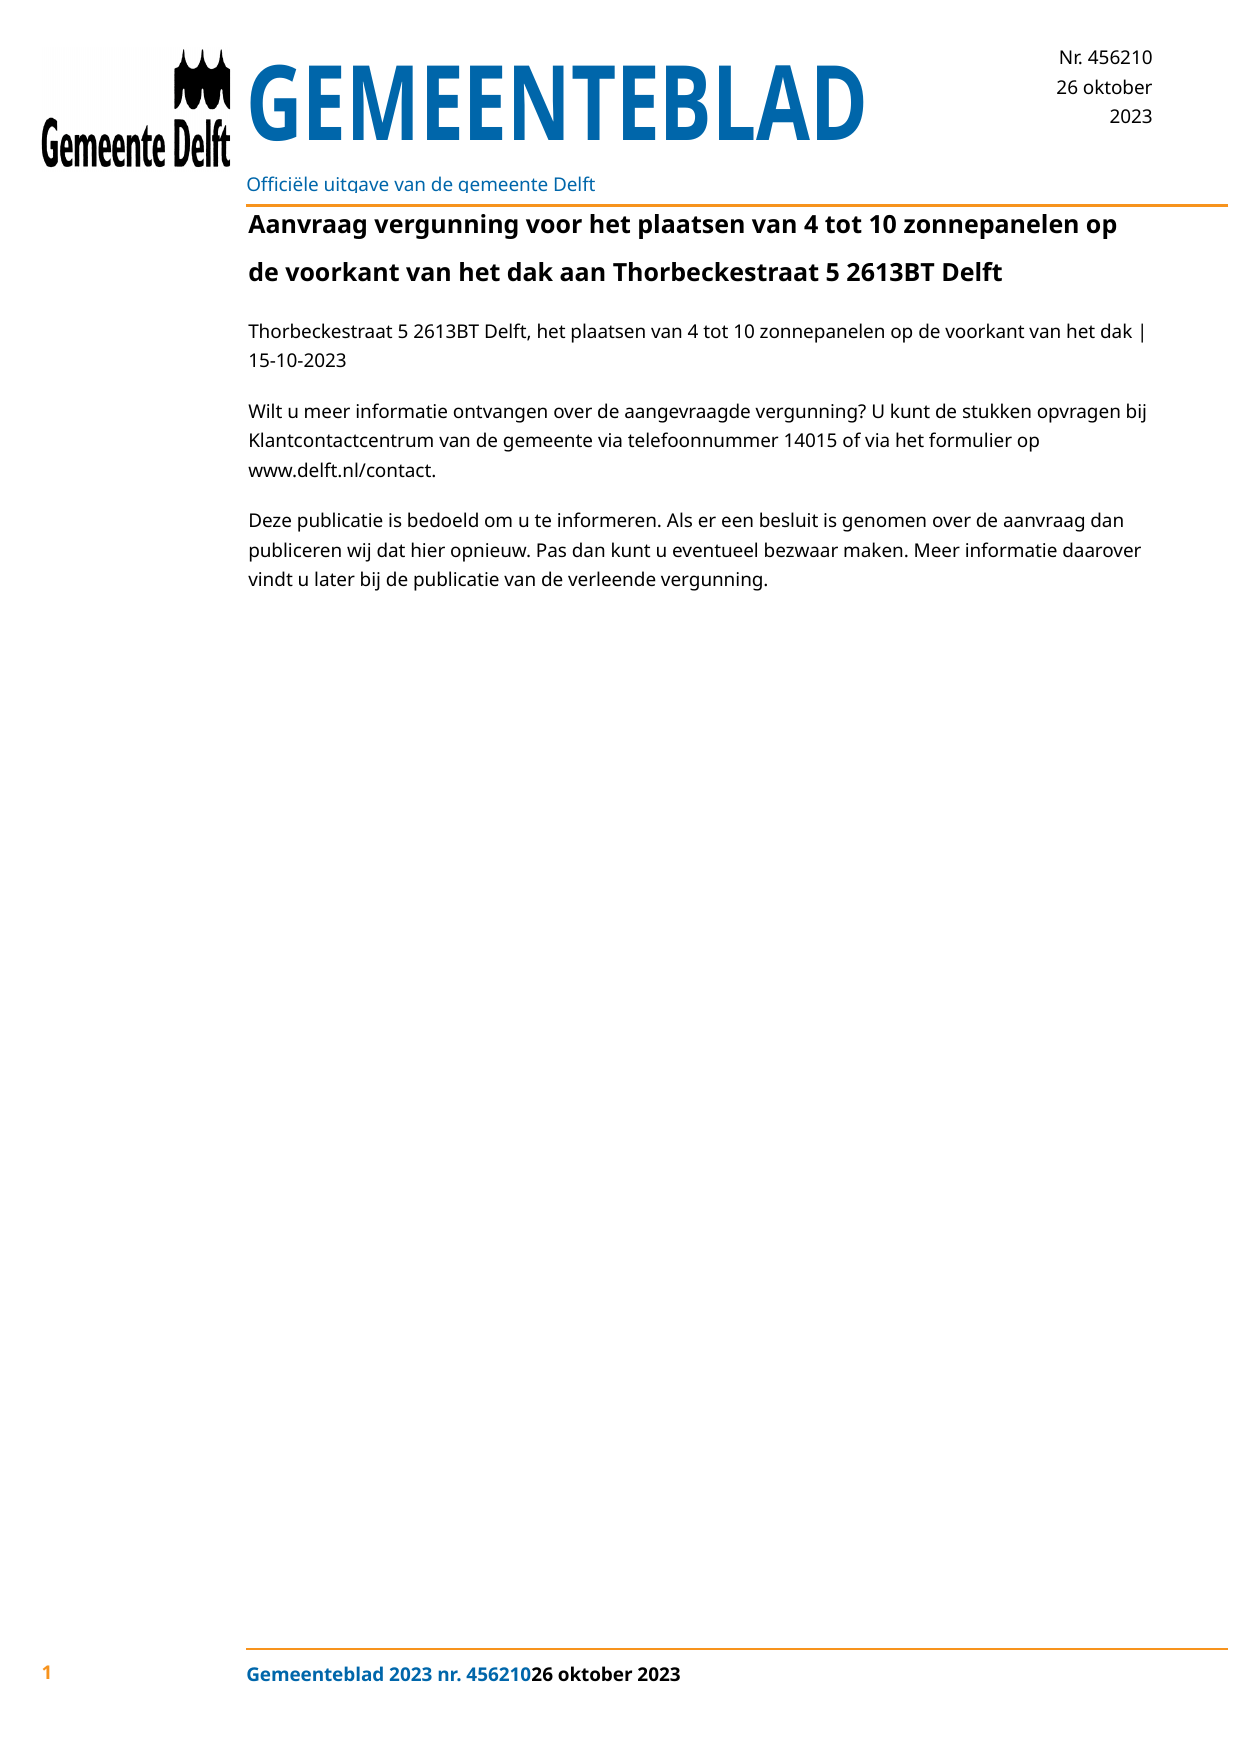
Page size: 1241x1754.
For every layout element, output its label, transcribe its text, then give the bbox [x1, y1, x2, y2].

text Thorbeckestraat 5 2613BT Delft, het plaatsen van 4 tot 10 zonnepanelen op de voorkant van het dak | 15-10-2023 [248, 318, 1152, 373]
text Deze publicatie is bedoeld om u te informeren. Als er een besluit is genomen over de aanvraag dan publiceren wij dat hier opnieuw. Pas dan kunt u eventueel bezwaar maken. Meer informatie daarover vindt u later bij de publicatie van de verleende vergunning. [248, 507, 1152, 592]
text Aanvraag vergunning voor het plaatsen van 4 tot 10 zonnepanelen op de voorkant van het dak aan Thorbeckestraat 5 2613BT Delft [248, 207, 1152, 288]
picture [41, 47, 231, 172]
text Wilt u meer informatie ontvangen over de aangevraagde vergunning? U kunt de stukken opvragen bij Klantcontactcentrum van de gemeente via telefoonnummer 14015 of via het formulier op www.delft.nl/contact. [248, 398, 1152, 483]
